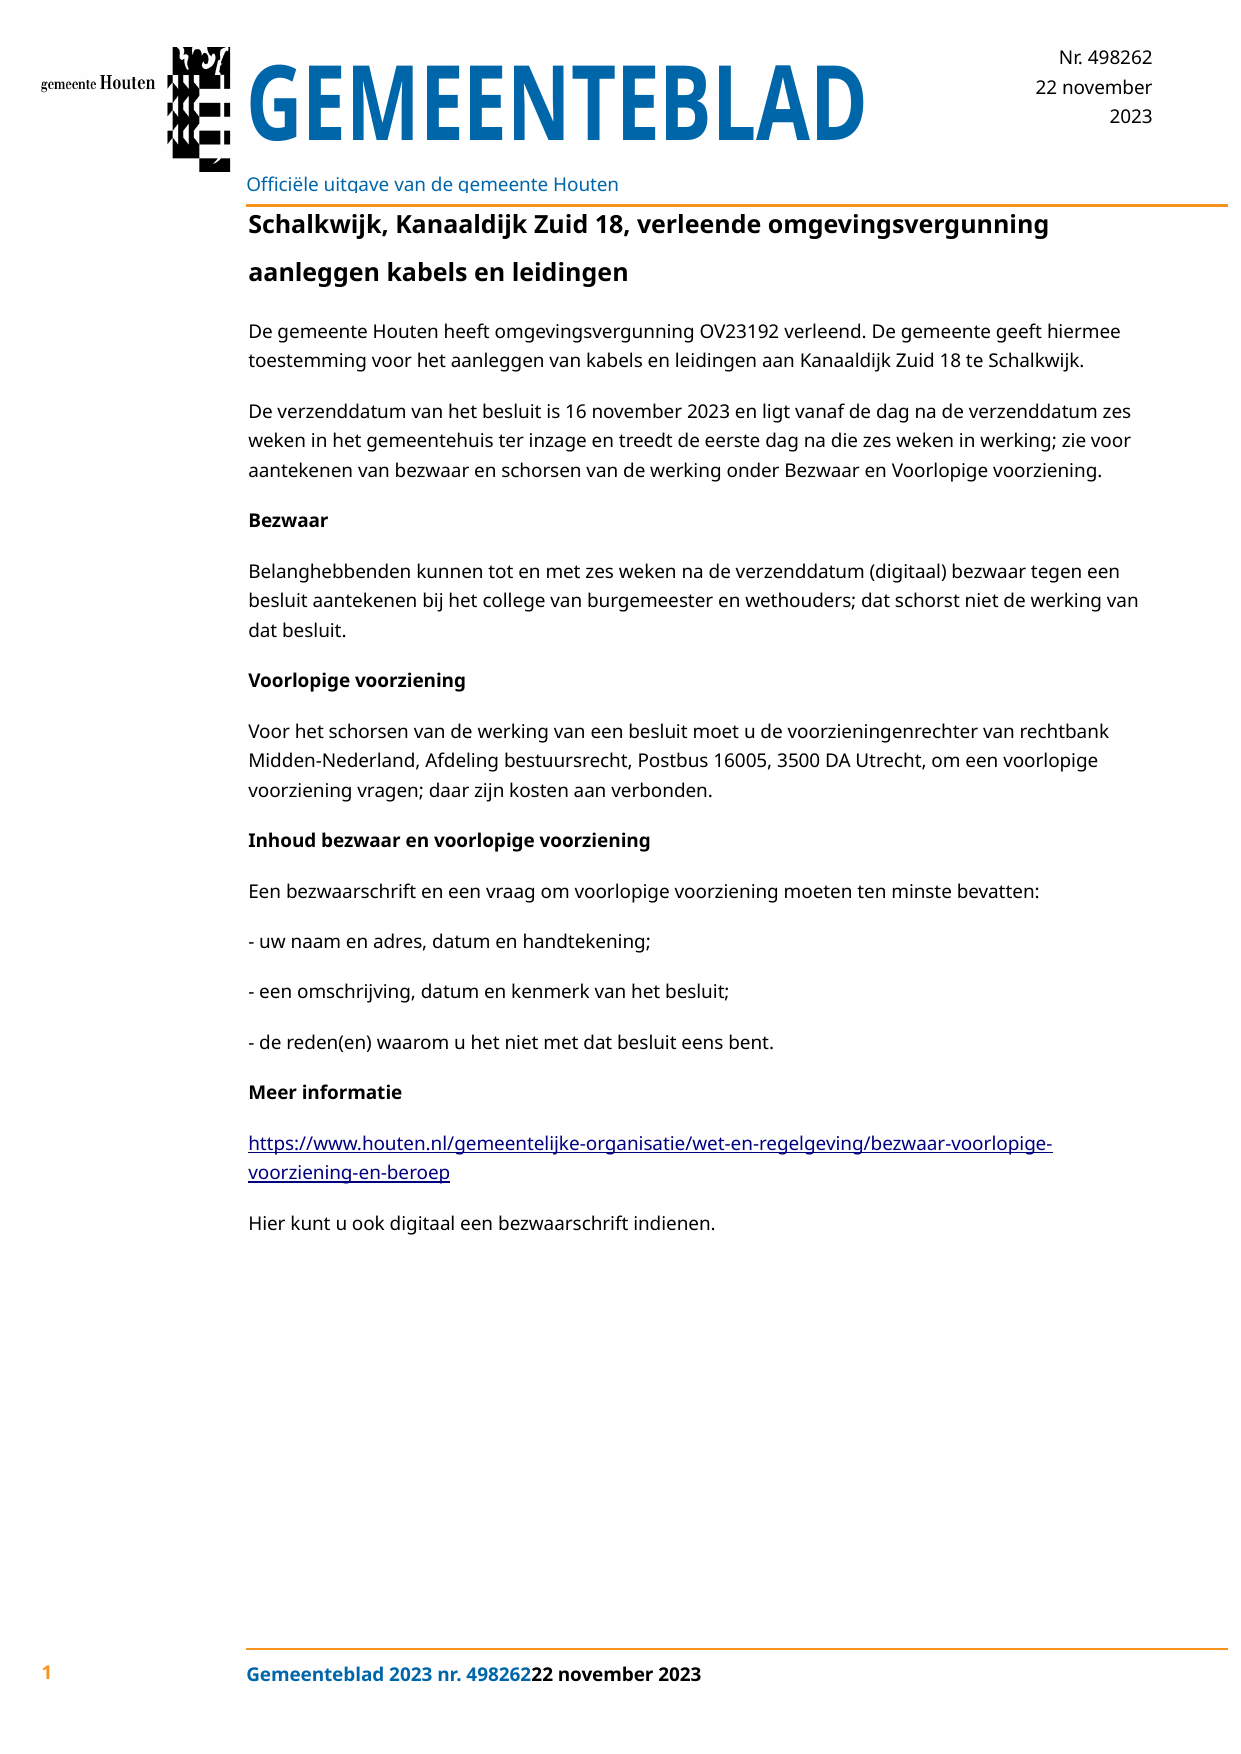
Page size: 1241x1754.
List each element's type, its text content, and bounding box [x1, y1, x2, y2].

text Meer informatie [248, 1079, 1152, 1105]
text Bezwaar [248, 507, 1152, 533]
text https://www.houten.nl/gemeentelijke-organisatie/wet-en-regelgeving/bezwaar-voorlopige-voorziening-en-beroep [248, 1130, 1152, 1185]
text - een omschrijving, datum en kenmerk van het besluit; [248, 979, 1152, 1004]
text Belanghebbenden kunnen tot en met zes weken na de verzenddatum (digitaal) bezwaar tegen een besluit aantekenen bij het college van burgemeester en wethouders; dat schorst niet de werking van dat besluit. [248, 558, 1152, 643]
text Voor het schorsen van de werking van een besluit moet u de voorzieningenrechter van rechtbank Midden-Nederland, Afdeling bestuursrecht, Postbus 16005, 3500 DA Utrecht, om een voorlopige voorziening vragen; daar zijn kosten aan verbonden. [248, 718, 1152, 803]
text Inhoud bezwaar en voorlopige voorziening [248, 827, 1152, 853]
text - de reden(en) waarom u het niet met dat besluit eens bent. [248, 1029, 1152, 1055]
text Voorlopige voorziening [248, 667, 1152, 693]
picture [41, 47, 231, 172]
text Hier kunt u ook digitaal een bezwaarschrift indienen. [248, 1210, 1152, 1236]
text Schalkwijk, Kanaaldijk Zuid 18, verleende omgevingsvergunning aanleggen kabels en leidingen [248, 207, 1152, 288]
text De verzenddatum van het besluit is 16 november 2023 en ligt vanaf de dag na de verzenddatum zes weken in het gemeentehuis ter inzage en treedt de eerste dag na die zes weken in werking; zie voor aantekenen van bezwaar en schorsen van de werking onder Bezwaar en Voorlopige voorziening. [248, 398, 1152, 483]
text - uw naam en adres, datum en handtekening; [248, 928, 1152, 954]
text Een bezwaarschrift en een vraag om voorlopige voorziening moeten ten minste bevatten: [248, 878, 1152, 904]
text De gemeente Houten heeft omgevingsvergunning OV23192 verleend. De gemeente geeft hiermee toestemming voor het aanleggen van kabels en leidingen aan Kanaaldijk Zuid 18 te Schalkwijk. [248, 318, 1152, 373]
